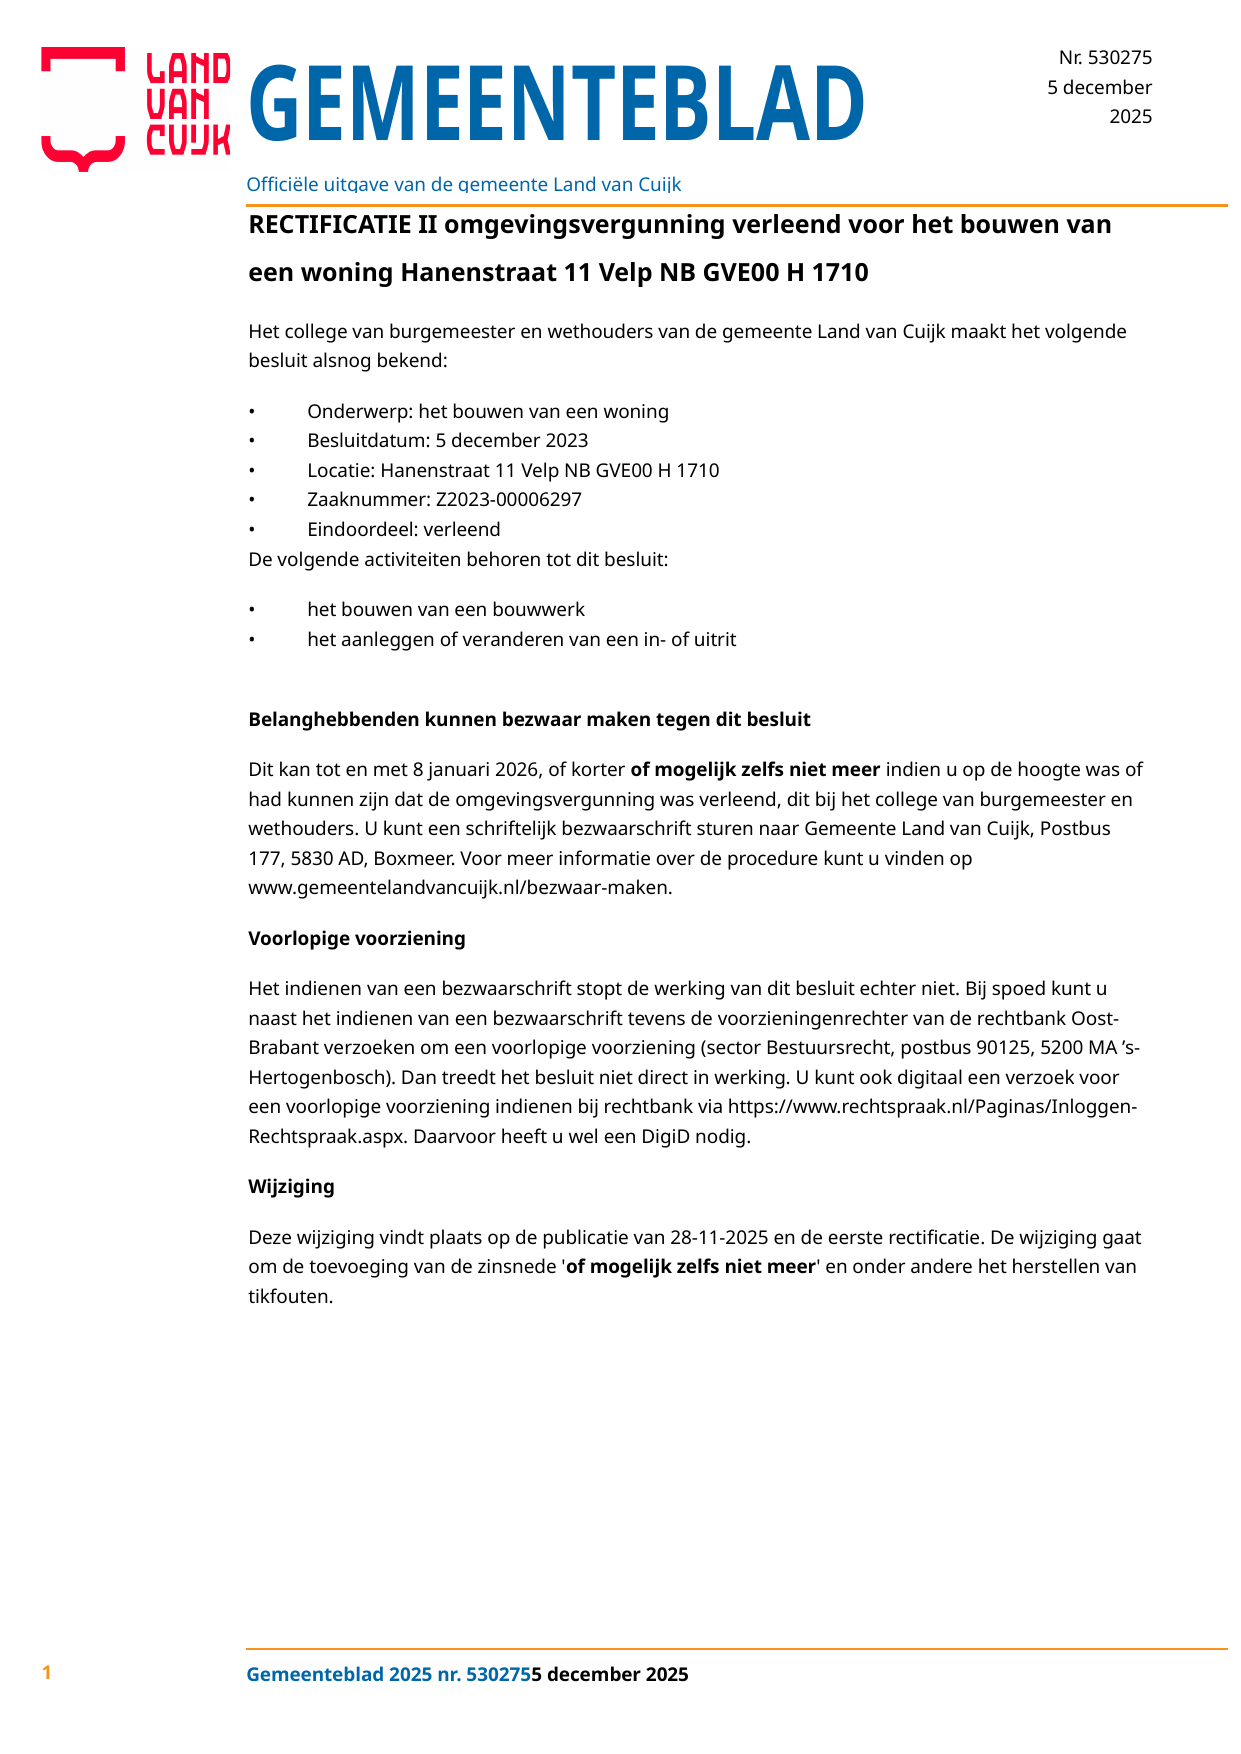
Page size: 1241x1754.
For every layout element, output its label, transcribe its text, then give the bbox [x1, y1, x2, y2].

text Belanghebbenden kunnen bezwaar maken tegen dit besluit [248, 706, 1152, 732]
text RECTIFICATIE II omgevingsvergunning verleend voor het bouwen van een woning Hanenstraat 11 Velp NB GVE00 H 1710 [248, 207, 1152, 288]
text Dit kan tot en met 8 januari 2026, of korter of mogelijk zelfs niet meer indien u op de hoogte was of had kunnen zijn dat de omgevingsvergunning was verleend, dit bij het college van burgemeester en wethouders. U kunt een schriftelijk bezwaarschrift sturen naar Gemeente Land van Cuijk, Postbus 177, 5830 AD, Boxmeer. Voor meer informatie over de procedure kunt u vinden op www.gemeentelandvancuijk.nl/bezwaar-maken. [248, 756, 1152, 900]
text Deze wijziging vindt plaats op de publicatie van 28-11-2025 en de eerste rectificatie. De wijziging gaat om de toevoeging van de zinsnede 'of mogelijk zelfs niet meer' en onder andere het herstellen van tikfouten. [248, 1224, 1152, 1309]
text Voorlopige voorziening [248, 925, 1152, 951]
list het bouwen van een bouwwerk [248, 596, 1152, 622]
list Zaaknummer: Z2023-00006297 [248, 487, 1152, 512]
picture [41, 47, 231, 172]
text Het indienen van een bezwaarschrift stopt de werking van dit besluit echter niet. Bij spoed kunt u naast het indienen van een bezwaarschrift tevens de voorzieningenrechter van de rechtbank Oost-Brabant verzoeken om een voorlopige voorziening (sector Bestuursrecht, postbus 90125, 5200 MA ’s-Hertogenbosch). Dan treedt het besluit niet direct in werking. U kunt ook digitaal een verzoek voor een voorlopige voorziening indienen bij rechtbank via https://www.rechtspraak.nl/Paginas/Inloggen-Rechtspraak.aspx. Daarvoor heeft u wel een DigiD nodig. [248, 975, 1152, 1149]
list Locatie: Hanenstraat 11 Velp NB GVE00 H 1710 [248, 457, 1152, 483]
text De volgende activiteiten behoren tot dit besluit: [248, 546, 1152, 572]
text Het college van burgemeester en wethouders van de gemeente Land van Cuijk maakt het volgende besluit alsnog bekend: [248, 318, 1152, 373]
list het aanleggen of veranderen van een in- of uitrit [248, 626, 1152, 652]
list Besluitdatum: 5 december 2023 [248, 427, 1152, 453]
text Wijziging [248, 1174, 1152, 1199]
list Eindoordeel: verleend [248, 516, 1152, 542]
list Onderwerp: het bouwen van een woning [248, 398, 1152, 424]
